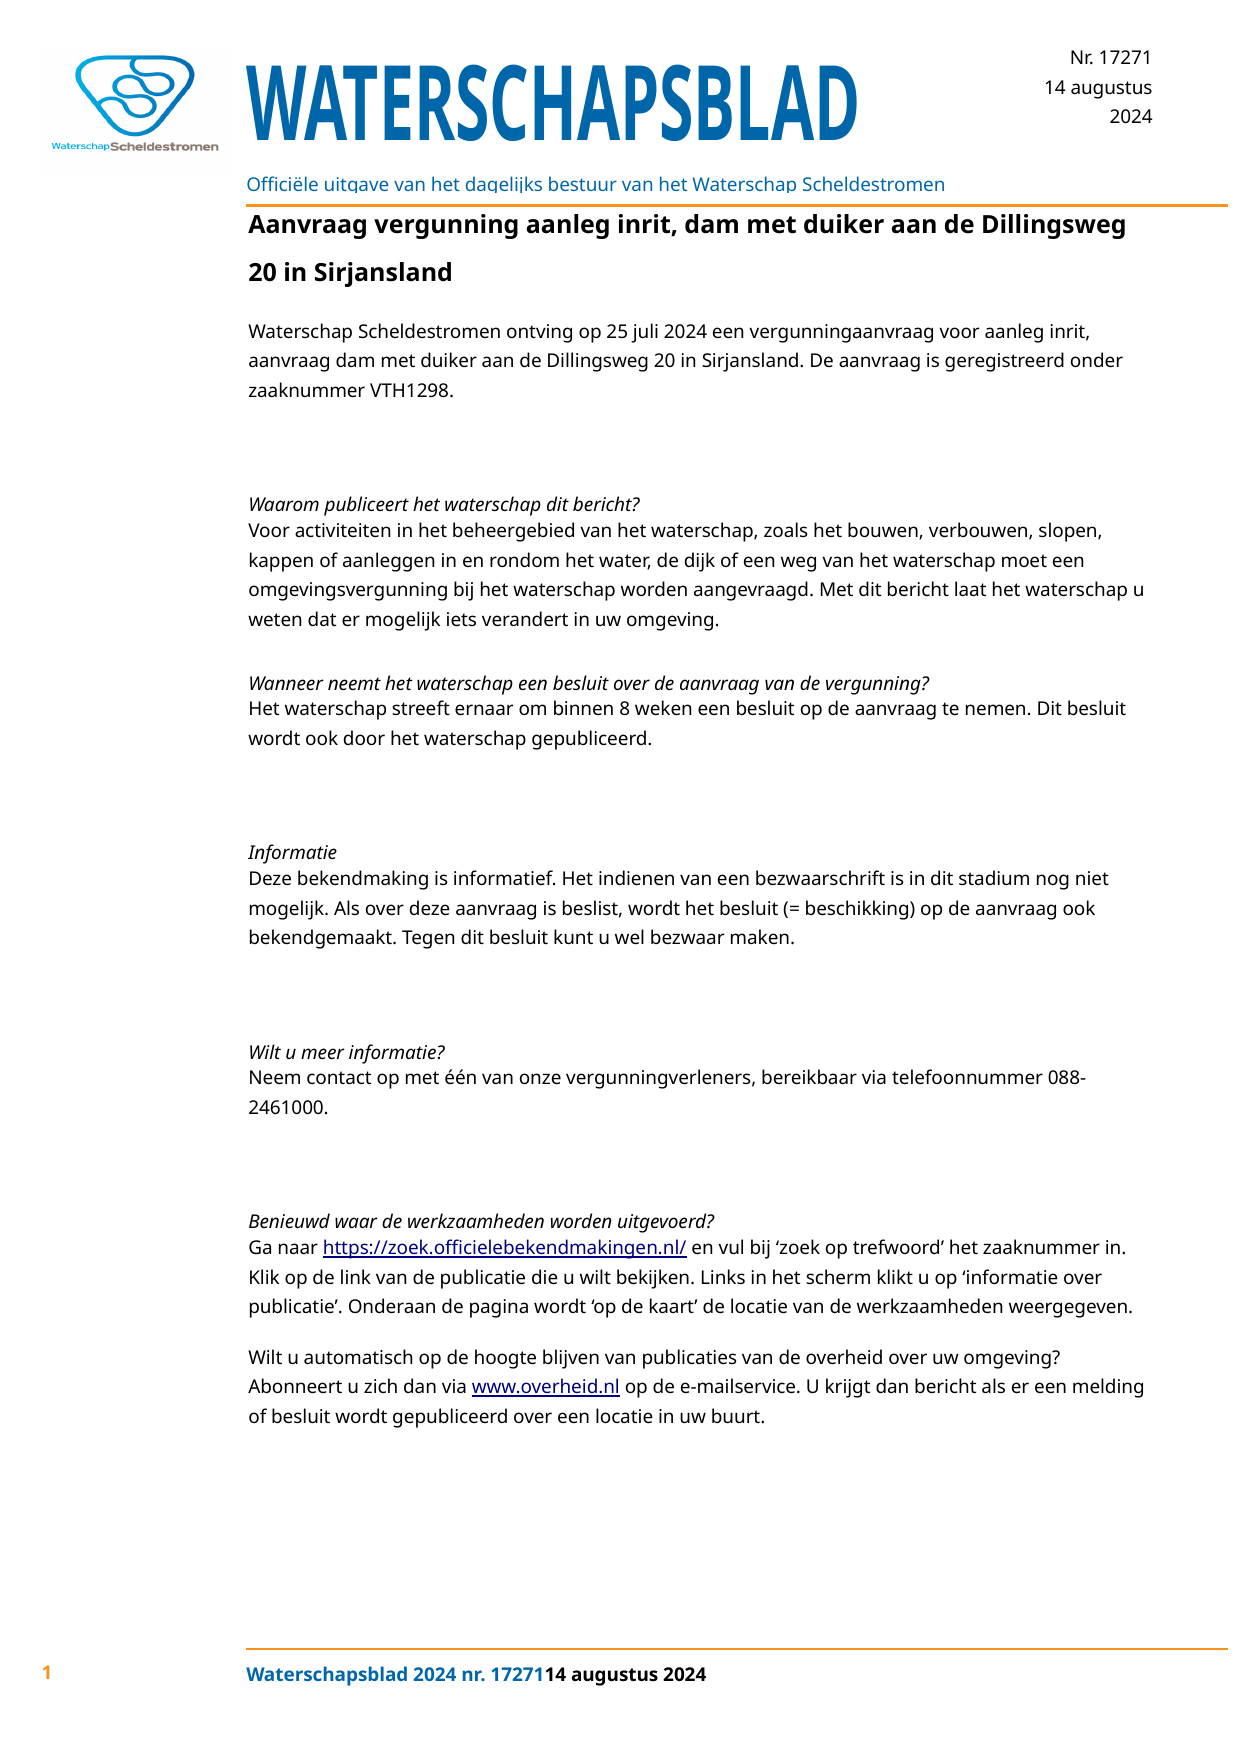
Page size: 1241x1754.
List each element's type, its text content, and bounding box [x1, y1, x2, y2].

text Benieuwd waar de werkzaamheden worden uitgevoerd? [248, 1208, 1152, 1234]
text Neem contact op met één van onze vergunningverleners, bereikbaar via telefoonnummer 088-2461000. [248, 1064, 1152, 1120]
text Wanneer neemt het waterschap een besluit over de aanvraag van de vergunning? [248, 670, 1152, 696]
text Aanvraag vergunning aanleg inrit, dam met duiker aan de Dillingsweg 20 in Sirjansland [248, 207, 1152, 288]
text Ga naar https://zoek.officielebekendmakingen.nl/ en vul bij ‘zoek op trefwoord’ het zaaknummer in. Klik op de link van de publicatie die u wilt bekijken. Links in het scherm klikt u op ‘informatie over publicatie’. Onderaan de pagina wordt ‘op de kaart’ de locatie van de werkzaamheden weergegeven. [248, 1234, 1152, 1319]
text Waterschap Scheldestromen ontving op 25 juli 2024 een vergunningaanvraag voor aanleg inrit, aanvraag dam met duiker aan de Dillingsweg 20 in Sirjansland. De aanvraag is geregistreerd onder zaaknummer VTH1298. [248, 318, 1152, 403]
text Waarom publiceert het waterschap dit bericht? [248, 491, 1152, 517]
text Het waterschap streeft ernaar om binnen 8 weken een besluit op de aanvraag te nemen. Dit besluit wordt ook door het waterschap gepubliceerd. [248, 696, 1152, 751]
text Voor activiteiten in het beheergebied van het waterschap, zoals het bouwen, verbouwen, slopen, kappen of aanleggen in en rondom het water, de dijk of een weg van het waterschap moet een omgevingsvergunning bij het waterschap worden aangevraagd. Met dit bericht laat het waterschap u weten dat er mogelijk iets verandert in uw omgeving. [248, 517, 1152, 632]
text Deze bekendmaking is informatief. Het indienen van een bezwaarschrift is in dit stadium nog niet mogelijk. Als over deze aanvraag is beslist, wordt het besluit (= beschikking) op de aanvraag ook bekendgemaakt. Tegen dit besluit kunt u wel bezwaar maken. [248, 865, 1152, 950]
text Wilt u automatisch op de hoogte blijven van publicaties van de overheid over uw omgeving? Abonneert u zich dan via www.overheid.nl op de e-mailservice. U krijgt dan bericht als er een melding of besluit wordt gepubliceerd over een locatie in uw buurt. [248, 1344, 1152, 1429]
text Informatie [248, 839, 1152, 865]
picture [41, 47, 231, 172]
text Wilt u meer informatie? [248, 1039, 1152, 1064]
